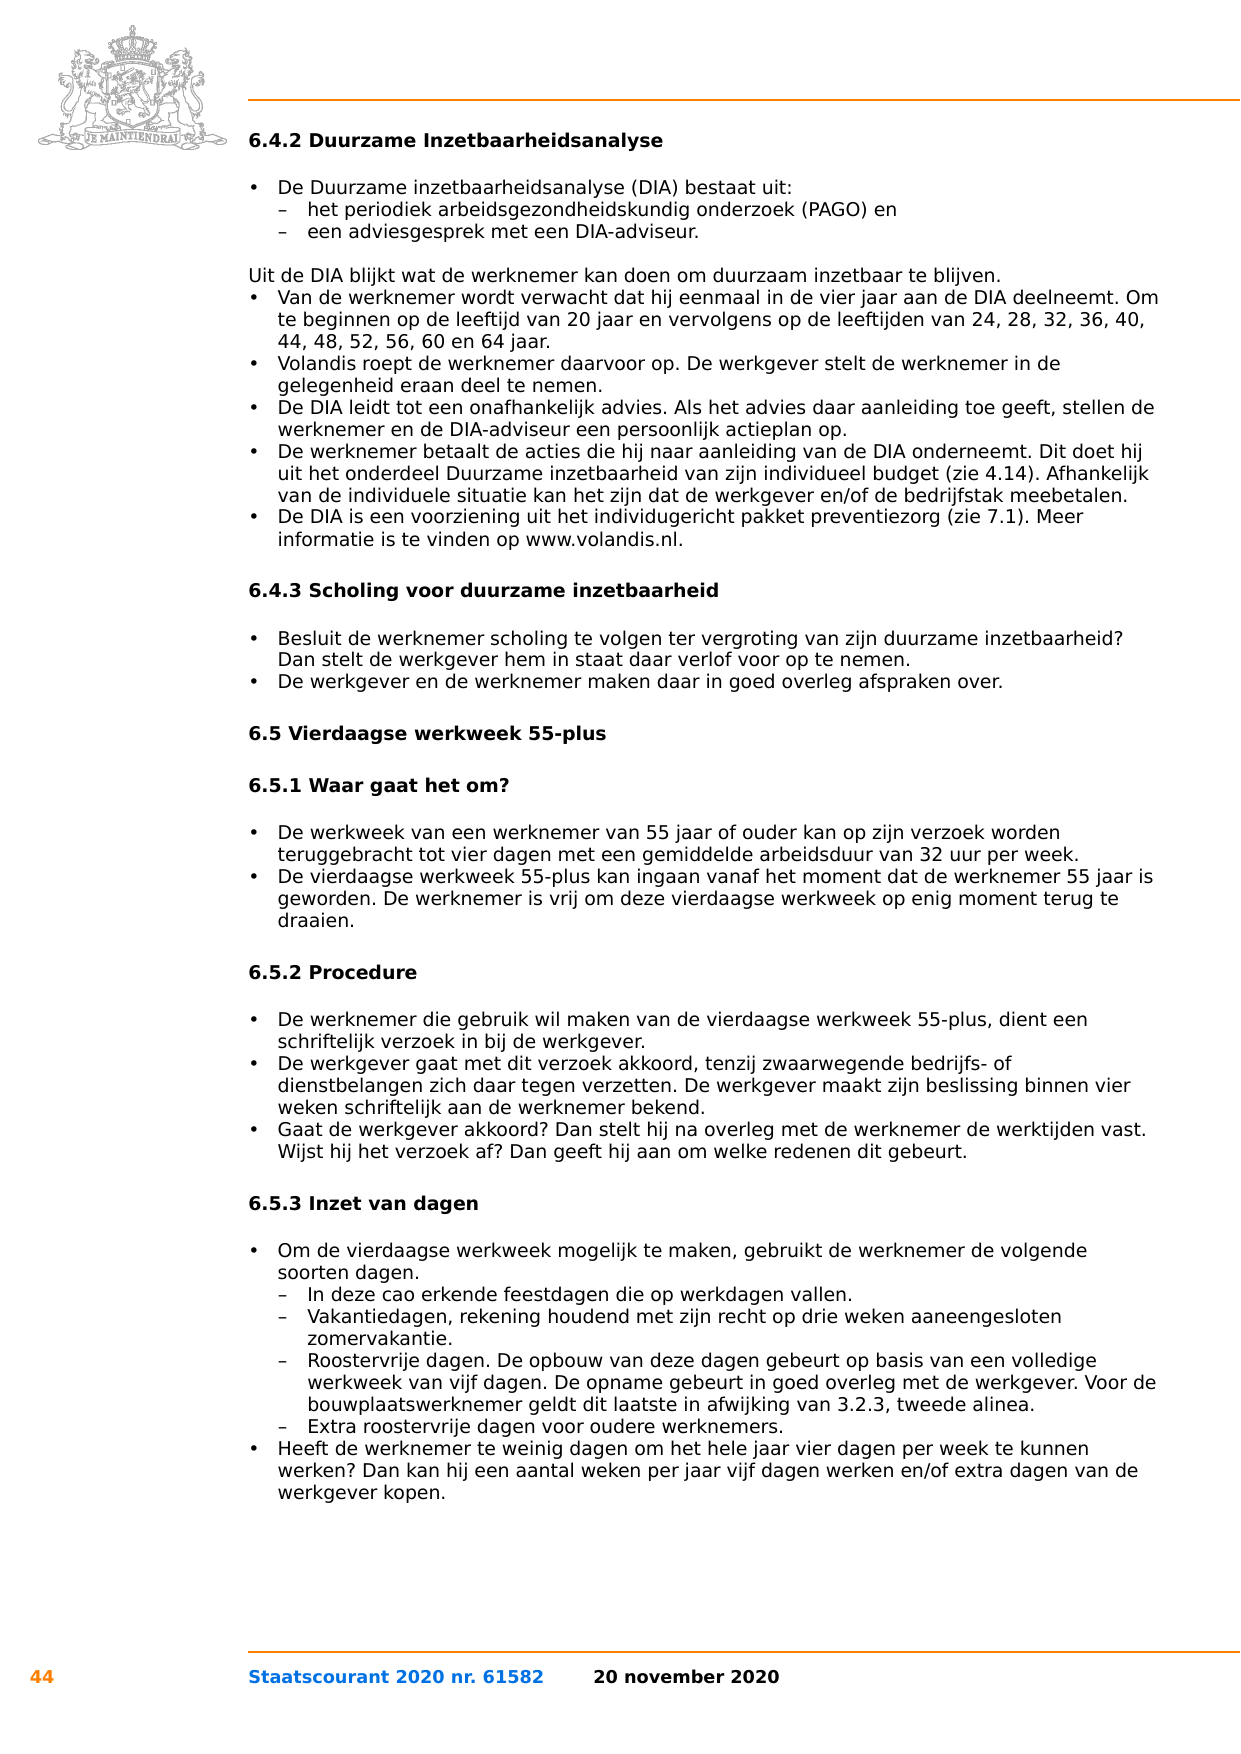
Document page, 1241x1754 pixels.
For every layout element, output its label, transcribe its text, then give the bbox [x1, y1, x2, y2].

text – Vakantiedagen, rekening houdend met zijn recht op drie weken aaneengesloten zomervakantie. [278, 1306, 1163, 1350]
text • Om de vierdaagse werkweek mogelijk te maken, gebruikt de werknemer de volgende soorten dagen. [248, 1240, 1163, 1284]
text • Van de werknemer wordt verwacht dat hij eenmaal in de vier jaar aan de DIA deelneemt. Om te beginnen op de leeftijd van 20 jaar en vervolgens op de leeftijden van 24, 28, 32, 36, 40, 44, 48, 52, 56, 60 en 64 jaar. [248, 287, 1163, 353]
text • Besluit de werknemer scholing te volgen ter vergroting van zijn duurzame inzetbaarheid? Dan stelt de werkgever hem in staat daar verlof voor op te nemen. [248, 627, 1163, 671]
subtitle 6.4.2 Duurzame Inzetbaarheidsanalyse [248, 130, 1163, 152]
text – het periodiek arbeidsgezondheidskundig onderzoek (PAGO) en [278, 199, 1163, 221]
text • De DIA leidt tot een onafhankelijk advies. Als het advies daar aanleiding toe geeft, stellen de werknemer en de DIA-adviseur een persoonlijk actieplan op. [248, 397, 1163, 441]
text – Roostervrije dagen. De opbouw van deze dagen gebeurt op basis van een volledige werkweek van vijf dagen. De opname gebeurt in goed overleg met de werkgever. Voor de bouwplaatswerknemer geldt dit laatste in afwijking van 3.2.3, tweede alinea. [278, 1350, 1163, 1416]
text • Heeft de werknemer te weinig dagen om het hele jaar vier dagen per week te kunnen werken? Dan kan hij een aantal weken per jaar vijf dagen werken en/of extra dagen van de werkgever kopen. [248, 1438, 1163, 1504]
text • Volandis roept de werknemer daarvoor op. De werkgever stelt de werknemer in de gelegenheid eraan deel te nemen. [248, 353, 1163, 397]
text – een adviesgesprek met een DIA-adviseur. [278, 221, 1163, 243]
text – Extra roostervrije dagen voor oudere werknemers. [278, 1416, 1163, 1438]
text Uit de DIA blijkt wat de werknemer kan doen om duurzaam inzetbaar te blijven. [248, 265, 1163, 287]
subtitle 6.5 Vierdaagse werkweek 55-plus [248, 723, 1163, 745]
text • De werknemer betaalt de acties die hij naar aanleiding van de DIA onderneemt. Dit doet hij uit het onderdeel Duurzame inzetbaarheid van zijn individueel budget (zie 4.14). Afhankelijk van de individuele situatie kan het zijn dat de werkgever en/of de bedrijfstak meebetalen. [248, 441, 1163, 506]
text • De DIA is een voorziening uit het individugericht pakket preventiezorg (zie 7.1). Meer informatie is te vinden op www.volandis.nl. [248, 506, 1163, 550]
text • De vierdaagse werkweek 55-plus kan ingaan vanaf het moment dat de werknemer 55 jaar is geworden. De werknemer is vrij om deze vierdaagse werkweek op enig moment terug te draaien. [248, 866, 1163, 932]
text • De Duurzame inzetbaarheidsanalyse (DIA) bestaat uit: [248, 177, 1163, 199]
text • De werkweek van een werknemer van 55 jaar of ouder kan op zijn verzoek worden teruggebracht tot vier dagen met een gemiddelde arbeidsduur van 32 uur per week. [248, 822, 1163, 866]
text • Gaat de werkgever akkoord? Dan stelt hij na overleg met de werknemer de werktijden vast. Wijst hij het verzoek af? Dan geeft hij aan om welke redenen dit gebeurt. [248, 1119, 1163, 1163]
subtitle 6.4.3 Scholing voor duurzame inzetbaarheid [248, 580, 1163, 602]
subtitle 6.5.2 Procedure [248, 962, 1163, 984]
subtitle 6.5.3 Inzet van dagen [248, 1193, 1163, 1215]
text • De werkgever en de werknemer maken daar in goed overleg afspraken over. [248, 671, 1163, 693]
text – In deze cao erkende feestdagen die op werkdagen vallen. [278, 1284, 1163, 1306]
picture [38, 25, 227, 150]
text • De werknemer die gebruik wil maken van de vierdaagse werkweek 55-plus, dient een schriftelijk verzoek in bij de werkgever. [248, 1009, 1163, 1053]
text • De werkgever gaat met dit verzoek akkoord, tenzij zwaarwegende bedrijfs- of dienstbelangen zich daar tegen verzetten. De werkgever maakt zijn beslissing binnen vier weken schriftelijk aan de werknemer bekend. [248, 1053, 1163, 1119]
subtitle 6.5.1 Waar gaat het om? [248, 775, 1163, 797]
